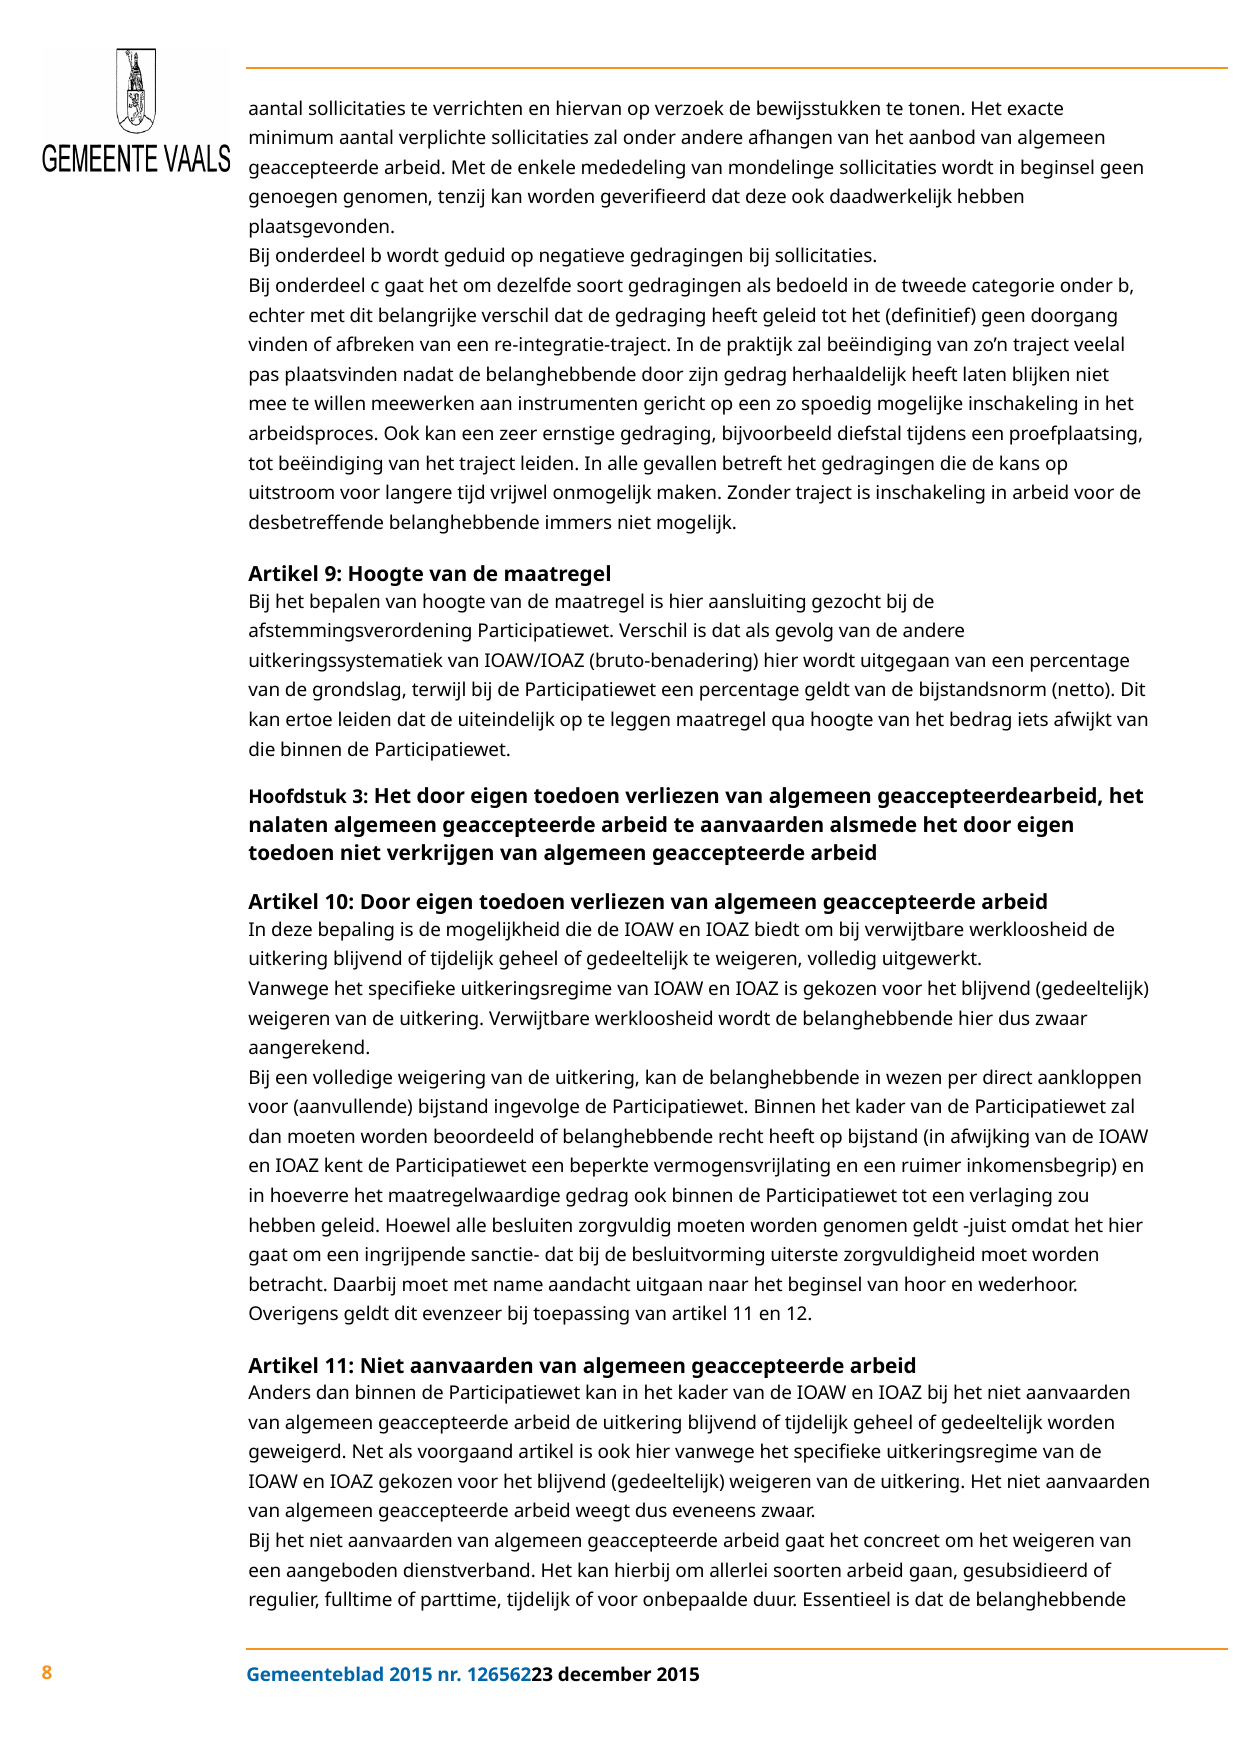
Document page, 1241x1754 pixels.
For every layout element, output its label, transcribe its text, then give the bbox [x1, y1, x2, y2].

text In deze bepaling is de mogelijkheid die de IOAW en IOAZ biedt om bij verwijtbare werkloosheid de uitkering blijvend of tijdelijk geheel of gedeeltelijk te weigeren, volledig uitgewerkt. [248, 916, 1152, 971]
text Artikel 9: Hoogte van de maatregel [248, 559, 1152, 588]
text aantal sollicitaties te verrichten en hiervan op verzoek de bewijsstukken te tonen. Het exacte minimum aantal verplichte sollicitaties zal onder andere afhangen van het aanbod van algemeen geaccepteerde arbeid. Met de enkele mededeling van mondelinge sollicitaties wordt in beginsel geen genoegen genomen, tenzij kan worden geverifieerd dat deze ook daadwerkelijk hebben plaatsgevonden. [248, 95, 1152, 239]
text Vanwege het specifieke uitkeringsregime van IOAW en IOAZ is gekozen voor het blijvend (gedeeltelijk) weigeren van de uitkering. Verwijtbare werkloosheid wordt de belanghebbende hier dus zwaar aangerekend. [248, 975, 1152, 1060]
text Artikel 11: Niet aanvaarden van algemeen geaccepteerde arbeid [248, 1351, 1152, 1379]
text Bij het bepalen van hoogte van de maatregel is hier aansluiting gezocht bij de afstemmingsverordening Participatiewet. Verschil is dat als gevolg van de andere uitkeringssystematiek van IOAW/IOAZ (bruto-benadering) hier wordt uitgegaan van een percentage van de grondslag, terwijl bij de Participatiewet een percentage geldt van de bijstandsnorm (netto). Dit kan ertoe leiden dat de uiteindelijk op te leggen maatregel qua hoogte van het bedrag iets afwijkt van die binnen de Participatiewet. [248, 588, 1152, 761]
text Hoofdstuk 3: Het door eigen toedoen verliezen van algemeen geaccepteerdearbeid, het nalaten algemeen geaccepteerde arbeid te aanvaarden alsmede het door eigen toedoen niet verkrijgen van algemeen geaccepteerde arbeid [248, 781, 1152, 867]
text Bij een volledige weigering van de uitkering, kan de belanghebbende in wezen per direct aankloppen voor (aanvullende) bijstand ingevolge de Participatiewet. Binnen het kader van de Participatiewet zal dan moeten worden beoordeeld of belanghebbende recht heeft op bijstand (in afwijking van de IOAW en IOAZ kent de Participatiewet een beperkte vermogensvrijlating en een ruimer inkomensbegrip) en in hoeverre het maatregelwaardige gedrag ook binnen de Participatiewet tot een verlaging zou hebben geleid. Hoewel alle besluiten zorgvuldig moeten worden genomen geldt -juist omdat het hier gaat om een ingrijpende sanctie- dat bij de besluitvorming uiterste zorgvuldigheid moet worden betracht. Daarbij moet met name aandacht uitgaan naar het beginsel van hoor en wederhoor. Overigens geldt dit evenzeer bij toepassing van artikel 11 en 12. [248, 1064, 1152, 1326]
text Artikel 10: Door eigen toedoen verliezen van algemeen geaccepteerde arbeid [248, 887, 1152, 916]
text Anders dan binnen de Participatiewet kan in het kader van de IOAW en IOAZ bij het niet aanvaarden van algemeen geaccepteerde arbeid de uitkering blijvend of tijdelijk geheel of gedeeltelijk worden geweigerd. Net als voorgaand artikel is ook hier vanwege het specifieke uitkeringsregime van de IOAW en IOAZ gekozen voor het blijvend (gedeeltelijk) weigeren van de uitkering. Het niet aanvaarden van algemeen geaccepteerde arbeid weegt dus eveneens zwaar. [248, 1379, 1152, 1523]
text Bij het niet aanvaarden van algemeen geaccepteerde arbeid gaat het concreet om het weigeren van een aangeboden dienstverband. Het kan hierbij om allerlei soorten arbeid gaan, gesubsidieerd of regulier, fulltime of parttime, tijdelijk of voor onbepaalde duur. Essentieel is dat de belanghebbende [248, 1527, 1152, 1612]
text Bij onderdeel b wordt geduid op negatieve gedragingen bij sollicitaties. [248, 243, 1152, 268]
text Bij onderdeel c gaat het om dezelfde soort gedragingen als bedoeld in de tweede categorie onder b, echter met dit belangrijke verschil dat de gedraging heeft geleid tot het (definitief) geen doorgang vinden of afbreken van een re-integratie-traject. In de praktijk zal beëindiging van zo’n traject veelal pas plaatsvinden nadat de belanghebbende door zijn gedrag herhaaldelijk heeft laten blijken niet mee te willen meewerken aan instrumenten gericht op een zo spoedig mogelijke inschakeling in het arbeidsproces. Ook kan een zeer ernstige gedraging, bijvoorbeeld diefstal tijdens een proefplaatsing, tot beëindiging van het traject leiden. In alle gevallen betreft het gedragingen die de kans op uitstroom voor langere tijd vrijwel onmogelijk maken. Zonder traject is inschakeling in arbeid voor de desbetreffende belanghebbende immers niet mogelijk. [248, 272, 1152, 535]
picture [41, 47, 231, 172]
